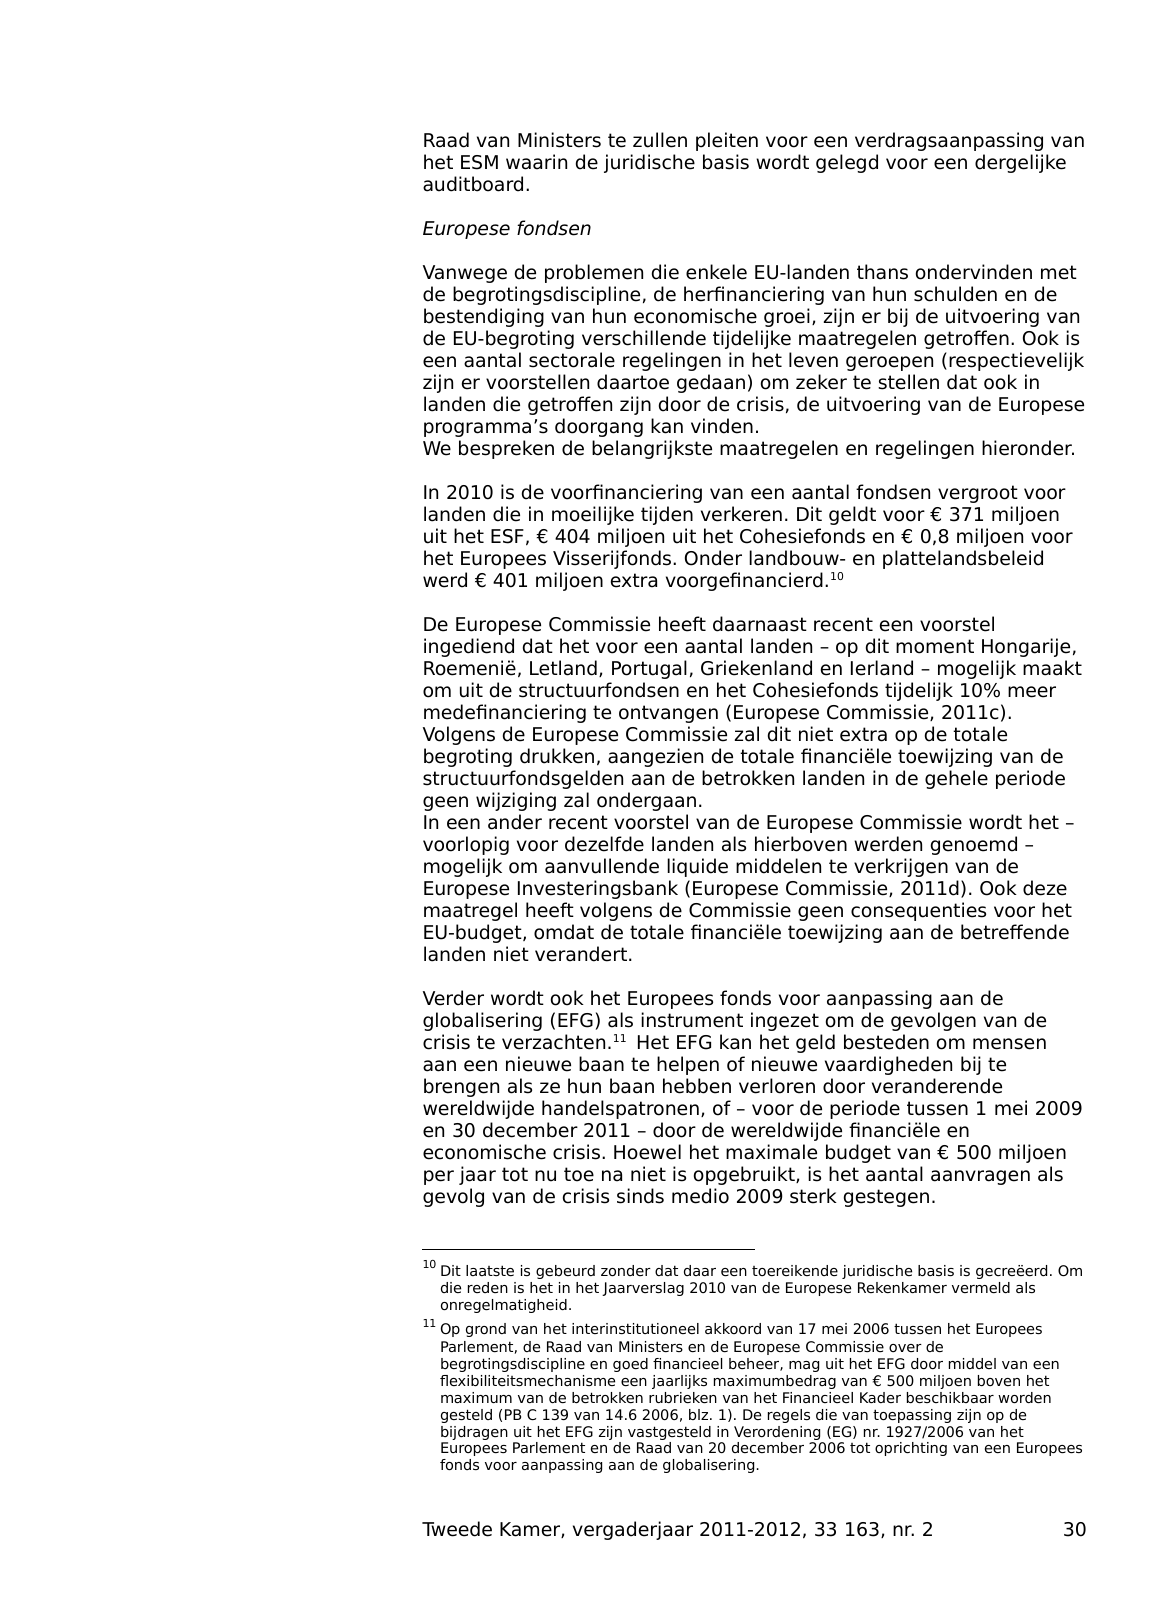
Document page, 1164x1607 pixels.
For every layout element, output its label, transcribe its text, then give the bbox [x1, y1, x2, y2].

text Dit laatste is gebeurd zonder dat daar een toereikende juridische basis is gecreëerd. Om die reden is het in het Jaarverslag 2010 van de Europese Rekenkamer vermeld als onregelmatigheid. [422, 1258, 1087, 1314]
subtitle Europese fondsen [422, 218, 1087, 240]
text We bespreken de belangrijkste maatregelen en regelingen hieronder. [422, 438, 1087, 460]
text Op grond van het interinstitutioneel akkoord van 17 mei 2006 tussen het Europees Parlement, de Raad van Ministers en de Europese Commissie over de begrotingsdiscipline en goed financieel beheer, mag uit het EFG door middel van een flexibiliteitsmechanisme een jaarlijks maximumbedrag van € 500 miljoen boven het maximum van de betrokken rubrieken van het Financieel Kader beschikbaar worden gesteld (PB C 139 van 14.6 2006, blz. 1). De regels die van toepassing zijn op de bijdragen uit het EFG zijn vastgesteld in Verordening (EG) nr. 1927/2006 van het Europees Parlement en de Raad van 20 december 2006 tot oprichting van een Europees fonds voor aanpassing aan de globalisering. [422, 1317, 1087, 1474]
text In een ander recent voorstel van de Europese Commissie wordt het – voorlopig voor dezelfde landen als hierboven werden genoemd – mogelijk om aanvullende liquide middelen te verkrijgen van de Europese Investeringsbank (Europese Commissie, 2011d). Ook deze maatregel heeft volgens de Commissie geen consequenties voor het EU-budget, omdat de totale financiële toewijzing aan de betreffende landen niet verandert. [422, 812, 1087, 966]
text Raad van Ministers te zullen pleiten voor een verdragsaanpassing van het ESM waarin de juridische basis wordt gelegd voor een dergelijke auditboard. [422, 130, 1087, 196]
text De Europese Commissie heeft daarnaast recent een voorstel ingediend dat het voor een aantal landen – op dit moment Hongarije, Roemenië, Letland, Portugal, Griekenland en Ierland – mogelijk maakt om uit de structuurfondsen en het Cohesiefonds tijdelijk 10% meer medefinanciering te ontvangen (Europese Commissie, 2011c). Volgens de Europese Commissie zal dit niet extra op de totale begroting drukken, aangezien de totale financiële toewijzing van de structuurfondsgelden aan de betrokken landen in de gehele periode geen wijziging zal ondergaan. [422, 614, 1087, 812]
text In 2010 is de voorfinanciering van een aantal fondsen vergroot voor landen die in moeilijke tijden verkeren. Dit geldt voor € 371 miljoen uit het ESF, € 404 miljoen uit het Cohesiefonds en € 0,8 miljoen voor het Europees Visserijfonds. Onder landbouw- en plattelandsbeleid werd € 401 miljoen extra voorgefinancierd. [422, 482, 1087, 592]
text Vanwege de problemen die enkele EU-landen thans ondervinden met de begrotingsdiscipline, de herfinanciering van hun schulden en de bestendiging van hun economische groei, zijn er bij de uitvoering van de EU-begroting verschillende tijdelijke maatregelen getroffen. Ook is een aantal sectorale regelingen in het leven geroepen (respectievelijk zijn er voorstellen daartoe gedaan) om zeker te stellen dat ook in landen die getroffen zijn door de crisis, de uitvoering van de Europese programma’s doorgang kan vinden. [422, 262, 1087, 438]
text Verder wordt ook het Europees fonds voor aanpassing aan de globalisering (EFG) als instrument ingezet om de gevolgen van de crisis te verzachten. Het EFG kan het geld besteden om mensen aan een nieuwe baan te helpen of nieuwe vaardigheden bij te brengen als ze hun baan hebben verloren door veranderende wereldwijde handelspatronen, of – voor de periode tussen 1 mei 2009 en 30 december 2011 – door de wereldwijde financiële en economische crisis. Hoewel het maximale budget van € 500 miljoen per jaar tot nu toe na niet is opgebruikt, is het aantal aanvragen als gevolg van de crisis sinds medio 2009 sterk gestegen. [422, 988, 1087, 1208]
